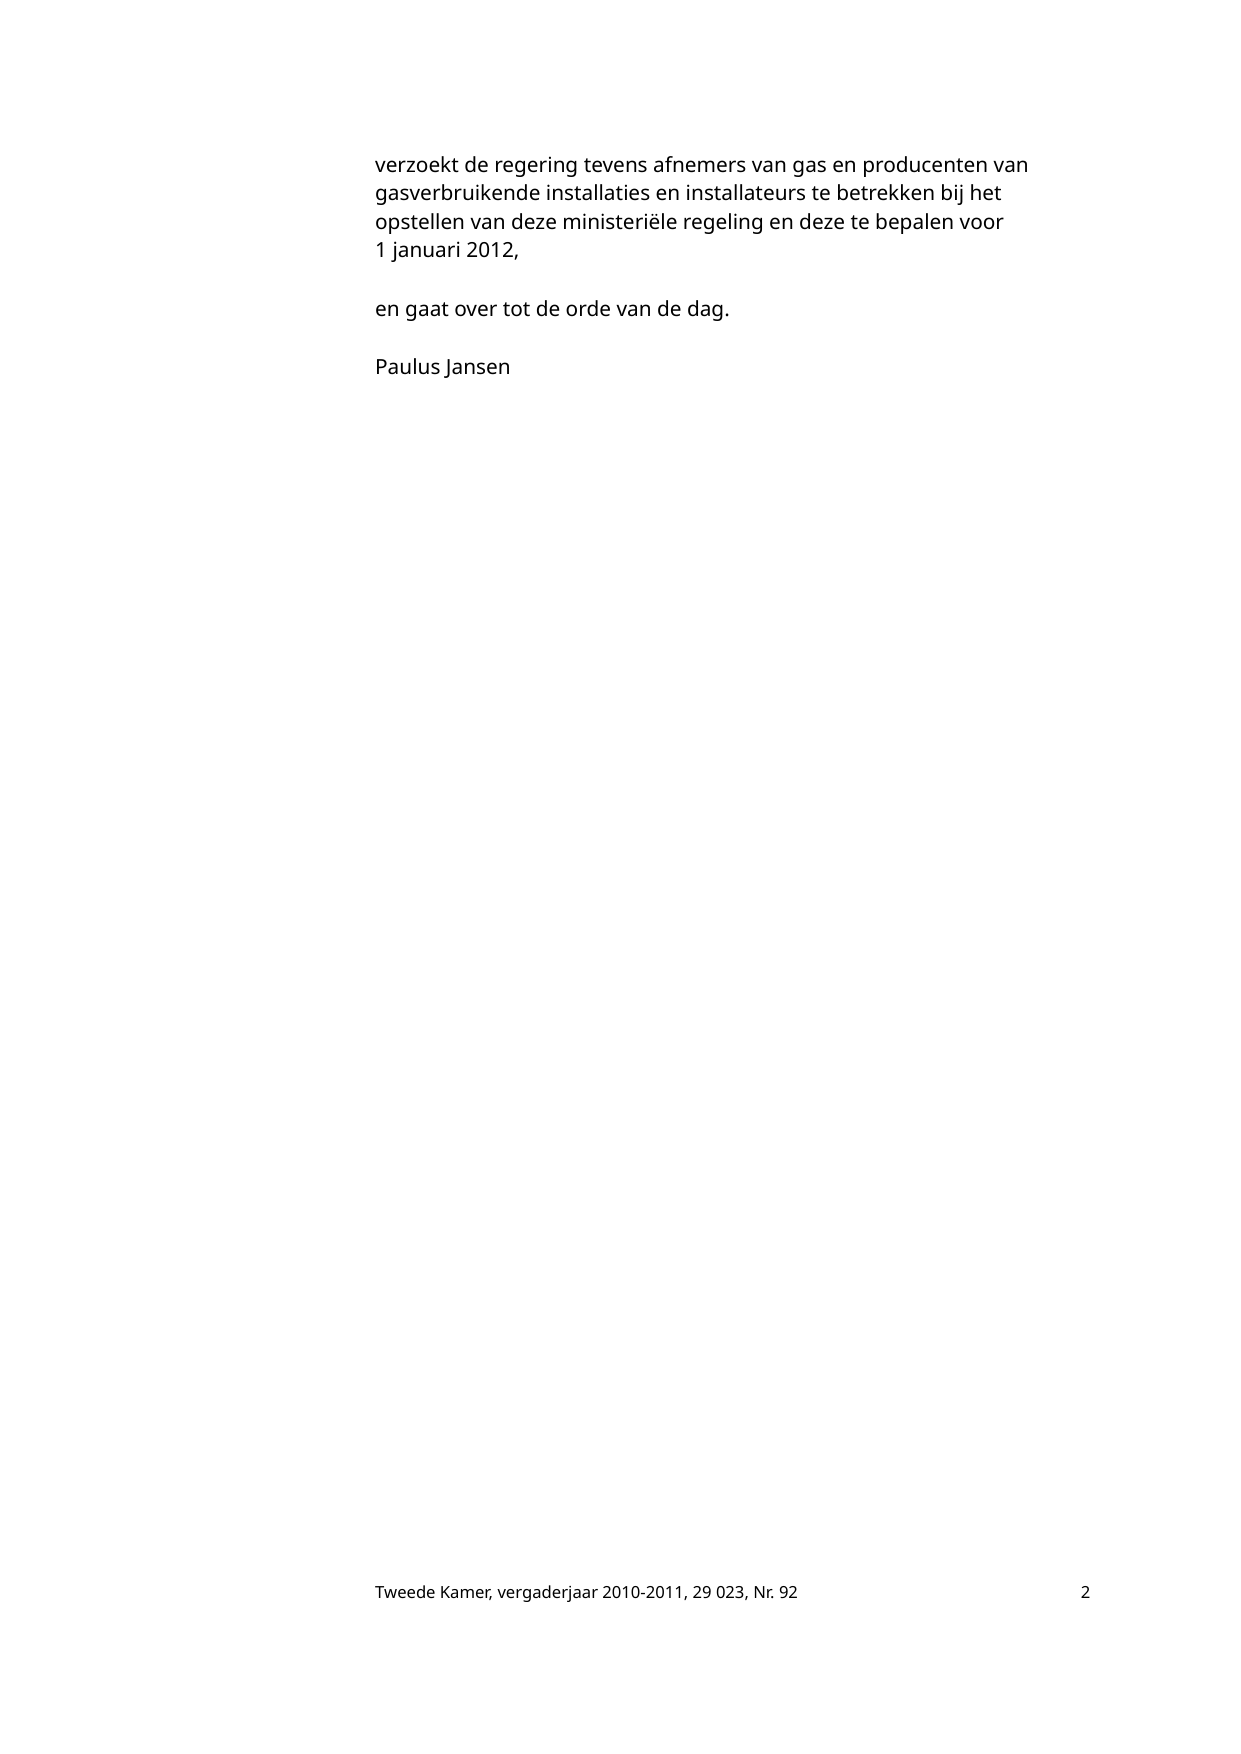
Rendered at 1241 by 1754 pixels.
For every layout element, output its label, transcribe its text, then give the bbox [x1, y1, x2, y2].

text Paulus Jansen [375, 352, 1090, 381]
text verzoekt de regering tevens afnemers van gas en producenten van gasverbruikende installaties en installateurs te betrekken bij het opstellen van deze ministeriële regeling en deze te bepalen voor 1 januari 2012, [375, 150, 1090, 264]
text en gaat over tot de orde van de dag. [375, 294, 1090, 322]
